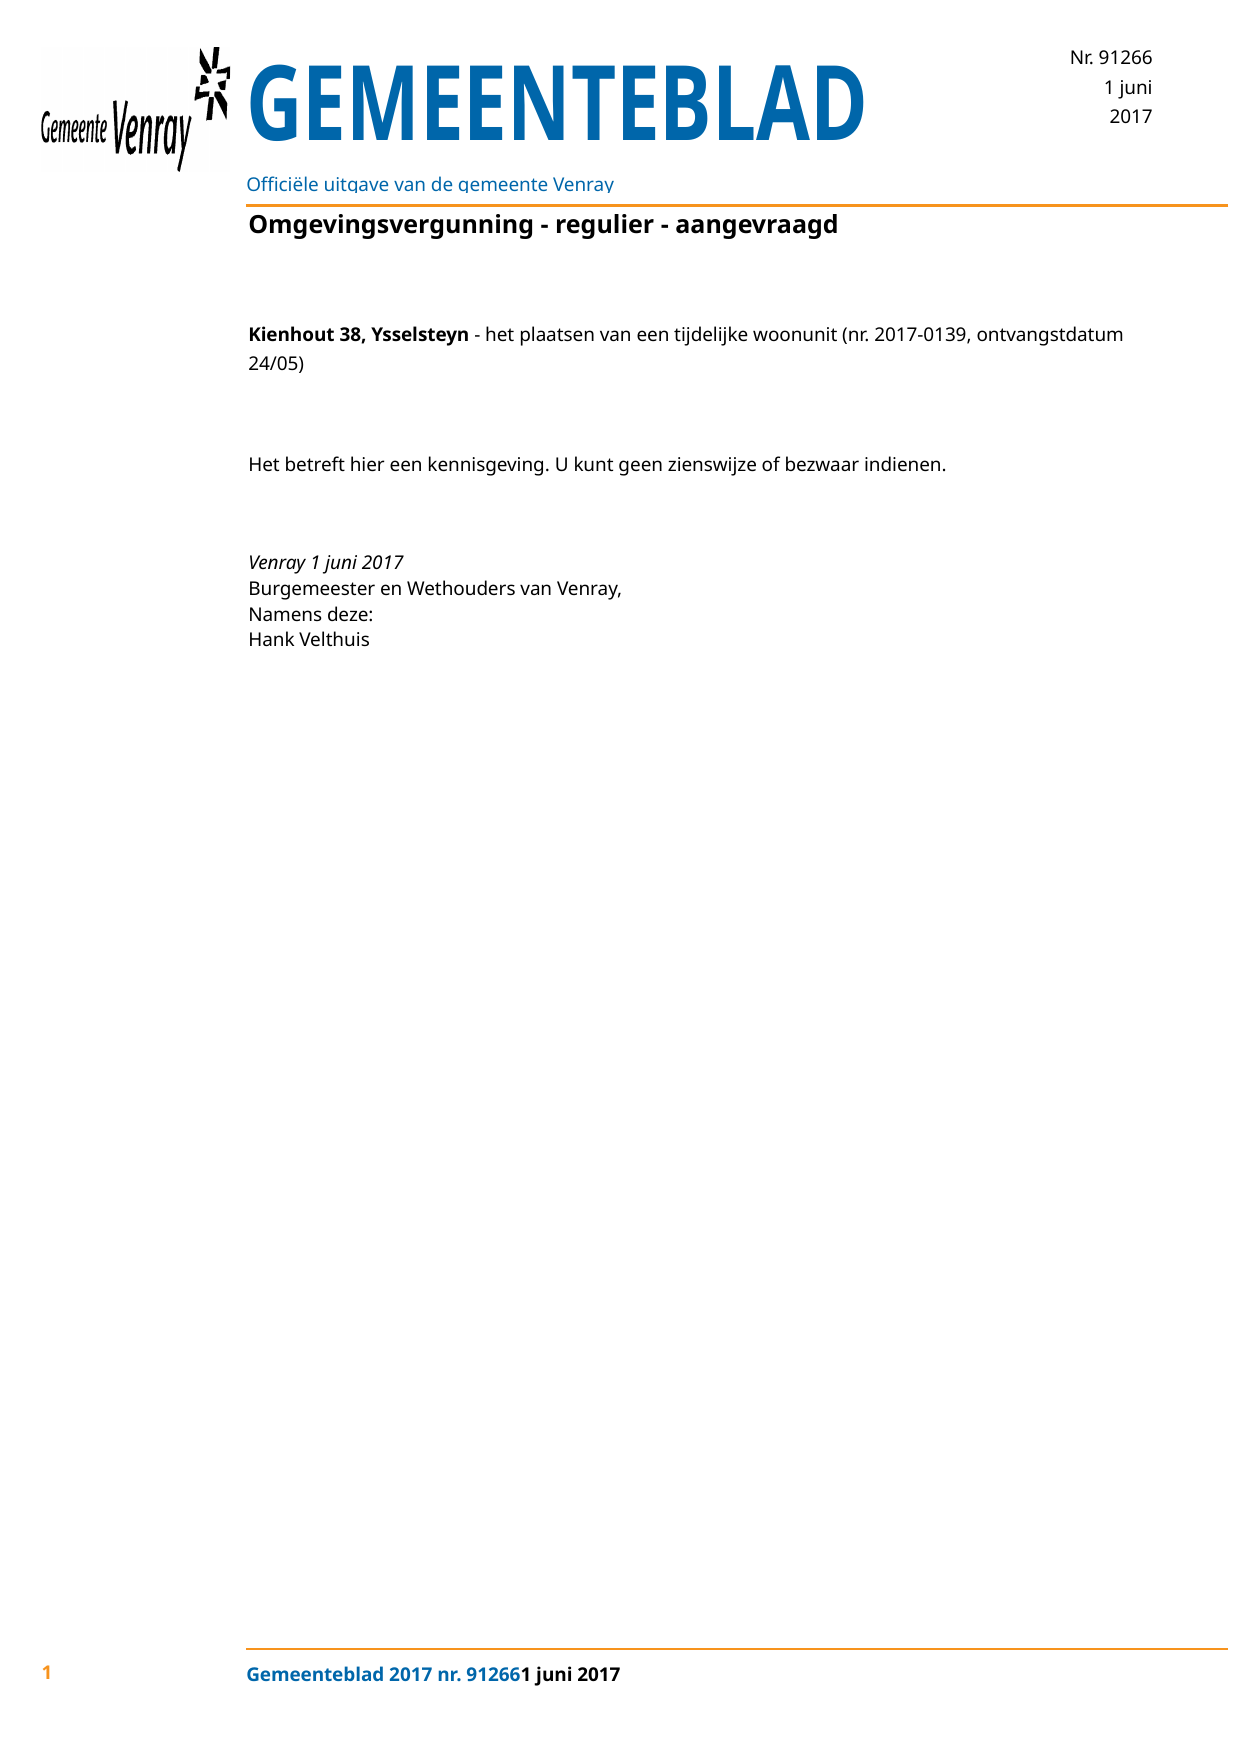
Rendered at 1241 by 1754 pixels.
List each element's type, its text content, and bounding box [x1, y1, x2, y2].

text Hank Velthuis [248, 627, 1152, 652]
text Kienhout 38, Ysselsteyn - het plaatsen van een tijdelijke woonunit (nr. 2017-0139, ontvangstdatum 24/05) [248, 321, 1152, 376]
picture [41, 47, 231, 172]
text Namens deze: [248, 601, 1152, 627]
text Het betreft hier een kennisgeving. U kunt geen zienswijze of bezwaar indienen. [248, 451, 1152, 477]
text Omgevingsvergunning - regulier - aangevraagd [248, 207, 1152, 241]
text Venray 1 juni 2017 [248, 549, 1152, 575]
text Burgemeester en Wethouders van Venray, [248, 575, 1152, 601]
